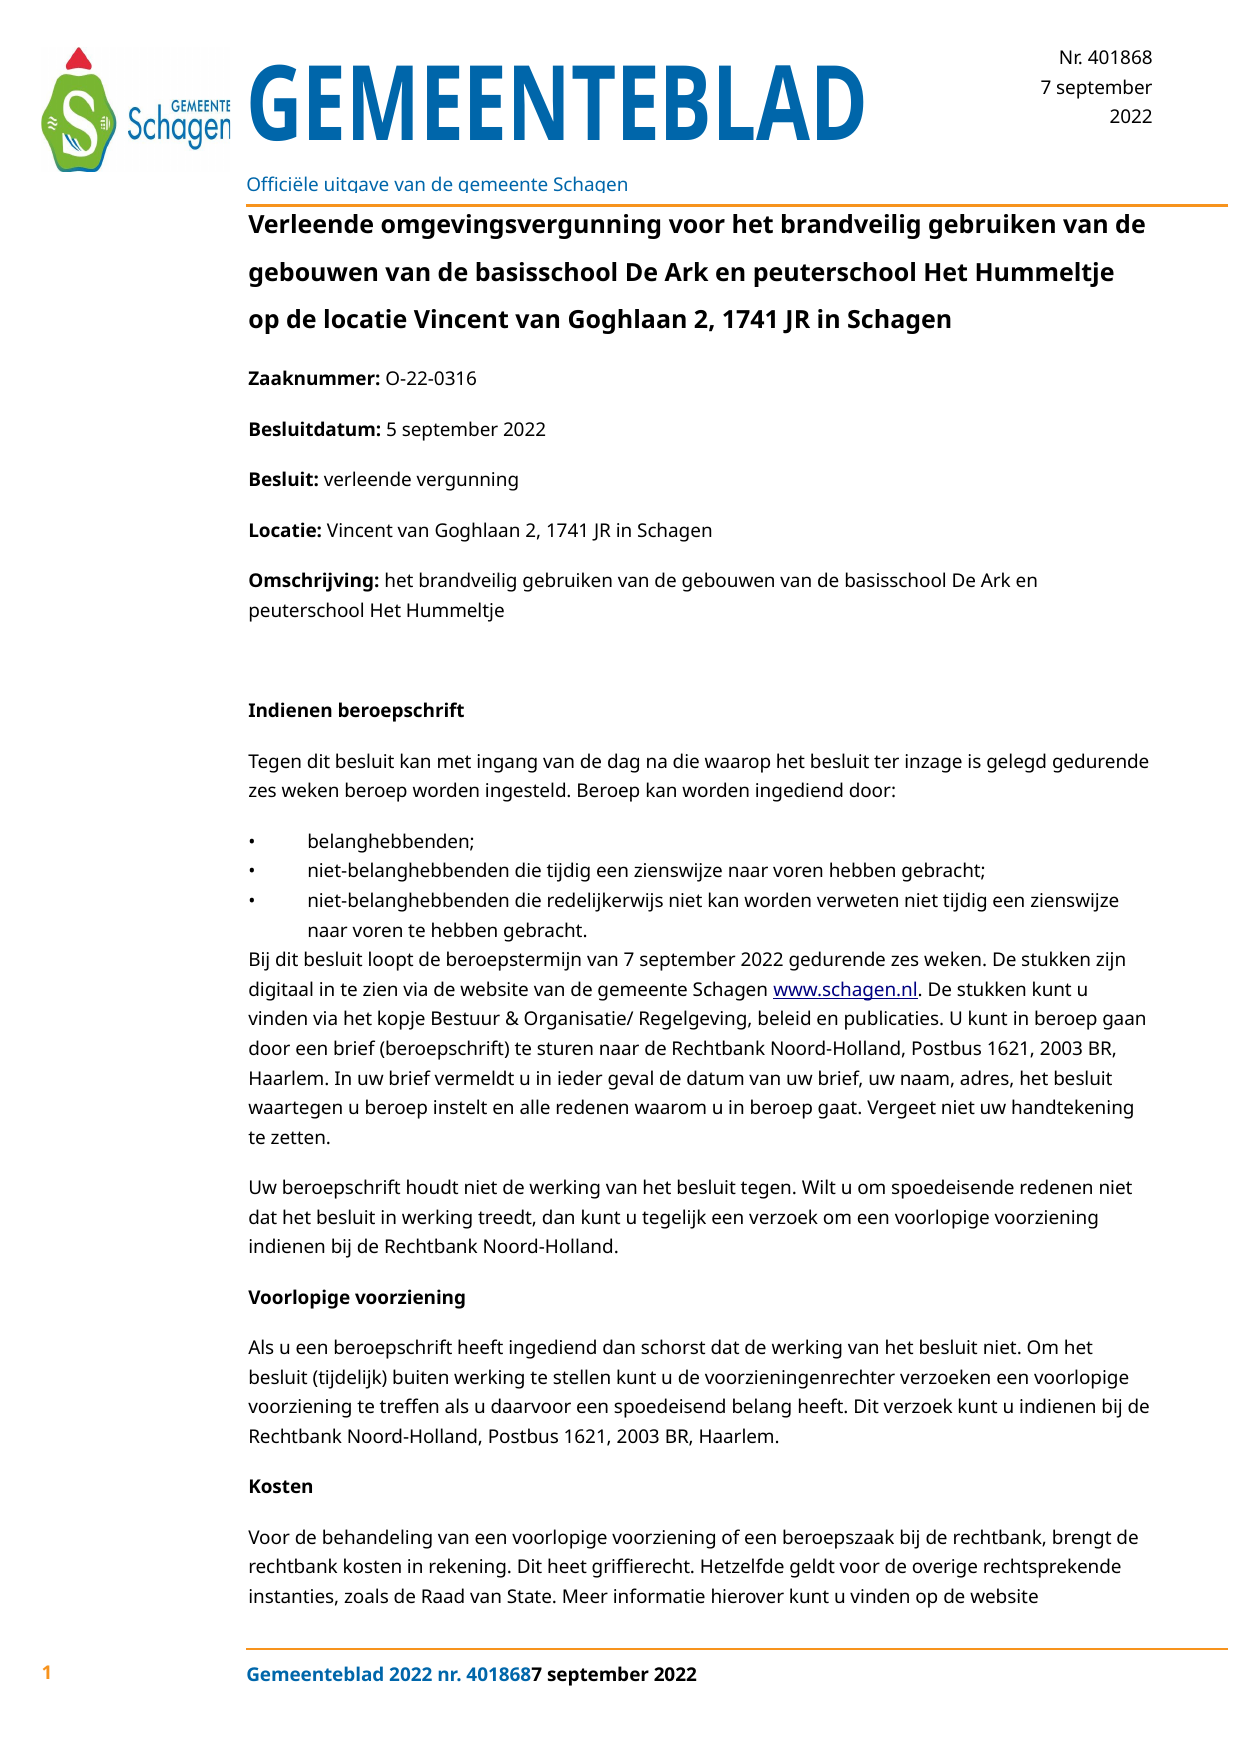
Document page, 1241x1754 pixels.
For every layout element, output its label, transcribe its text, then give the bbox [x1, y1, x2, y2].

text Locatie: Vincent van Goghlaan 2, 1741 JR in Schagen [248, 517, 1152, 542]
text Voor de behandeling van een voorlopige voorziening of een beroepszaak bij de rechtbank, brengt de rechtbank kosten in rekening. Dit heet griffierecht. Hetzelfde geldt voor de overige rechtsprekende instanties, zoals de Raad van State. Meer informatie hierover kunt u vinden op de website [248, 1524, 1152, 1609]
text Als u een beroepschrift heeft ingediend dan schorst dat de werking van het besluit niet. Om het besluit (tijdelijk) buiten werking te stellen kunt u de voorzieningenrechter verzoeken een voorlopige voorziening te treffen als u daarvoor een spoedeisend belang heeft. Dit verzoek kunt u indienen bij de Rechtbank Noord-Holland, Postbus 1621, 2003 BR, Haarlem. [248, 1334, 1152, 1449]
text Omschrijving: het brandveilig gebruiken van de gebouwen van de basisschool De Ark en peuterschool Het Hummeltje [248, 567, 1152, 622]
text Verleende omgevingsvergunning voor het brandveilig gebruiken van de gebouwen van de basisschool De Ark en peuterschool Het Hummeltje op de locatie Vincent van Goghlaan 2, 1741 JR in Schagen [248, 207, 1152, 336]
text Kosten [248, 1473, 1152, 1499]
text Bij dit besluit loopt de beroepstermijn van 7 september 2022 gedurende zes weken. De stukken zijn digitaal in te zien via de website van de gemeente Schagen www.schagen.nl. De stukken kunt u vinden via het kopje Bestuur & Organisatie/ Regelgeving, beleid en publicaties. U kunt in beroep gaan door een brief (beroepschrift) te sturen naar de Rechtbank Noord-Holland, Postbus 1621, 2003 BR, Haarlem. In uw brief vermeldt u in ieder geval de datum van uw brief, uw naam, adres, het besluit waartegen u beroep instelt en alle redenen waarom u in beroep gaat. Vergeet niet uw handtekening te zetten. [248, 946, 1152, 1149]
text Indienen beroepschrift [248, 698, 1152, 723]
text Besluit: verleende vergunning [248, 466, 1152, 492]
text Voorlopige voorziening [248, 1284, 1152, 1309]
list niet-belanghebbenden die tijdig een zienswijze naar voren hebben gebracht; [248, 858, 1152, 883]
list niet-belanghebbenden die redelijkerwijs niet kan worden verweten niet tijdig een zienswijze naar voren te hebben gebracht. [248, 887, 1152, 942]
text Besluitdatum: 5 september 2022 [248, 416, 1152, 442]
text Uw beroepschrift houdt niet de werking van het besluit tegen. Wilt u om spoedeisende redenen niet dat het besluit in werking treedt, dan kunt u tegelijk een verzoek om een voorlopige voorziening indienen bij de Rechtbank Noord-Holland. [248, 1174, 1152, 1259]
picture [41, 47, 231, 172]
list belanghebbenden; [248, 828, 1152, 854]
text Zaaknummer: O-22-0316 [248, 366, 1152, 391]
text Tegen dit besluit kan met ingang van de dag na die waarop het besluit ter inzage is gelegd gedurende zes weken beroep worden ingesteld. Beroep kan worden ingediend door: [248, 748, 1152, 803]
